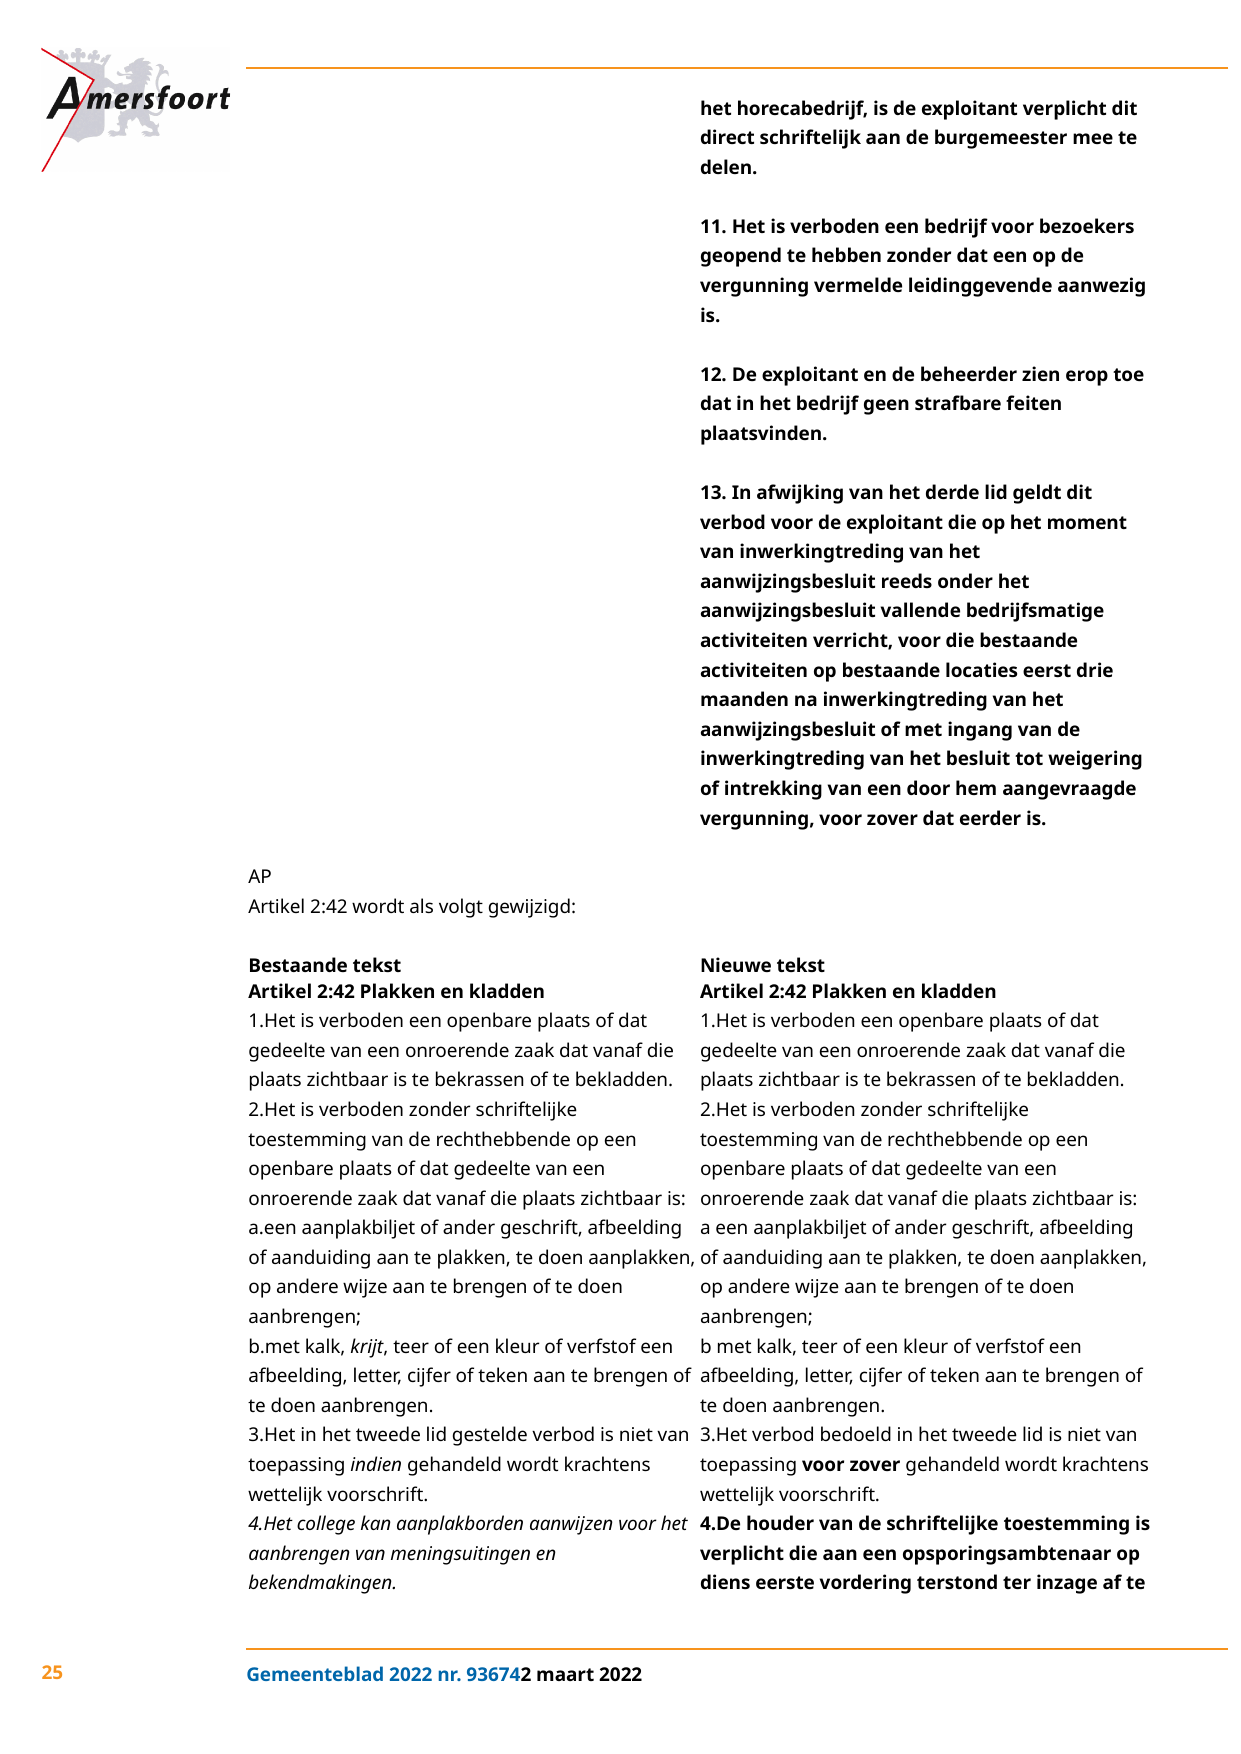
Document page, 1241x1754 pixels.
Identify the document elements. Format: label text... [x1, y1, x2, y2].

text Artikel 2:42 wordt als volgt gewijzigd: [248, 893, 1152, 919]
table_header Nieuwe tekst [700, 952, 1152, 978]
table_cell [248, 95, 700, 831]
table_cell het horecabedrijf, is de exploitant verplicht dit direct schriftelijk aan de burgemeester mee te delen. 11. Het is verboden een bedrijf voor bezoekers geopend te hebben zonder dat een op de vergunning vermelde leidinggevende aanwezig is. 12. De exploitant en de beheerder zien erop toe dat in het bedrijf geen strafbare feiten plaatsvinden. 13. In afwijking van het derde lid geldt dit verbod voor de exploitant die op het moment van inwerkingtreding van het aanwijzingsbesluit reeds onder het aanwijzingsbesluit vallende bedrijfsmatige activiteiten verricht, voor die bestaande activiteiten op bestaande locaties eerst drie maanden na inwerkingtreding van het aanwijzingsbesluit of met ingang van de inwerkingtreding van het besluit tot weigering of intrekking van een door hem aangevraagde vergunning, voor zover dat eerder is. [700, 95, 1152, 831]
table_header Bestaande tekst [248, 952, 700, 978]
table_cell Artikel 2:42 Plakken en kladden 1.Het is verboden een openbare plaats of dat gedeelte van een onroerende zaak dat vanaf die plaats zichtbaar is te bekrassen of te bekladden. 2.Het is verboden zonder schriftelijke toestemming van de rechthebbende op een openbare plaats of dat gedeelte van een onroerende zaak dat vanaf die plaats zichtbaar is: a.een aanplakbiljet of ander geschrift, afbeelding of aanduiding aan te plakken, te doen aanplakken, op andere wijze aan te brengen of te doen aanbrengen; b.met kalk, krijt, teer of een kleur of verfstof een afbeelding, letter, cijfer of teken aan te brengen of te doen aanbrengen. 3.Het in het tweede lid gestelde verbod is niet van toepassing indien gehandeld wordt krachtens wettelijk voorschrift. 4.Het college kan aanplakborden aanwijzen voor het aanbrengen van meningsuitingen en bekendmakingen. [248, 978, 700, 1595]
text AP [248, 863, 1152, 889]
table_cell Artikel 2:42 Plakken en kladden 1.Het is verboden een openbare plaats of dat gedeelte van een onroerende zaak dat vanaf die plaats zichtbaar is te bekrassen of te bekladden. 2.Het is verboden zonder schriftelijke toestemming van de rechthebbende op een openbare plaats of dat gedeelte van een onroerende zaak dat vanaf die plaats zichtbaar is: a een aanplakbiljet of ander geschrift, afbeelding of aanduiding aan te plakken, te doen aanplakken, op andere wijze aan te brengen of te doen aanbrengen; b met kalk, teer of een kleur of verfstof een afbeelding, letter, cijfer of teken aan te brengen of te doen aanbrengen. 3.Het verbod bedoeld in het tweede lid is niet van toepassing voor zover gehandeld wordt krachtens wettelijk voorschrift. 4.De houder van de schriftelijke toestemming is verplicht die aan een opsporingsambtenaar op diens eerste vordering terstond ter inzage af te [700, 978, 1152, 1595]
picture [41, 47, 231, 172]
